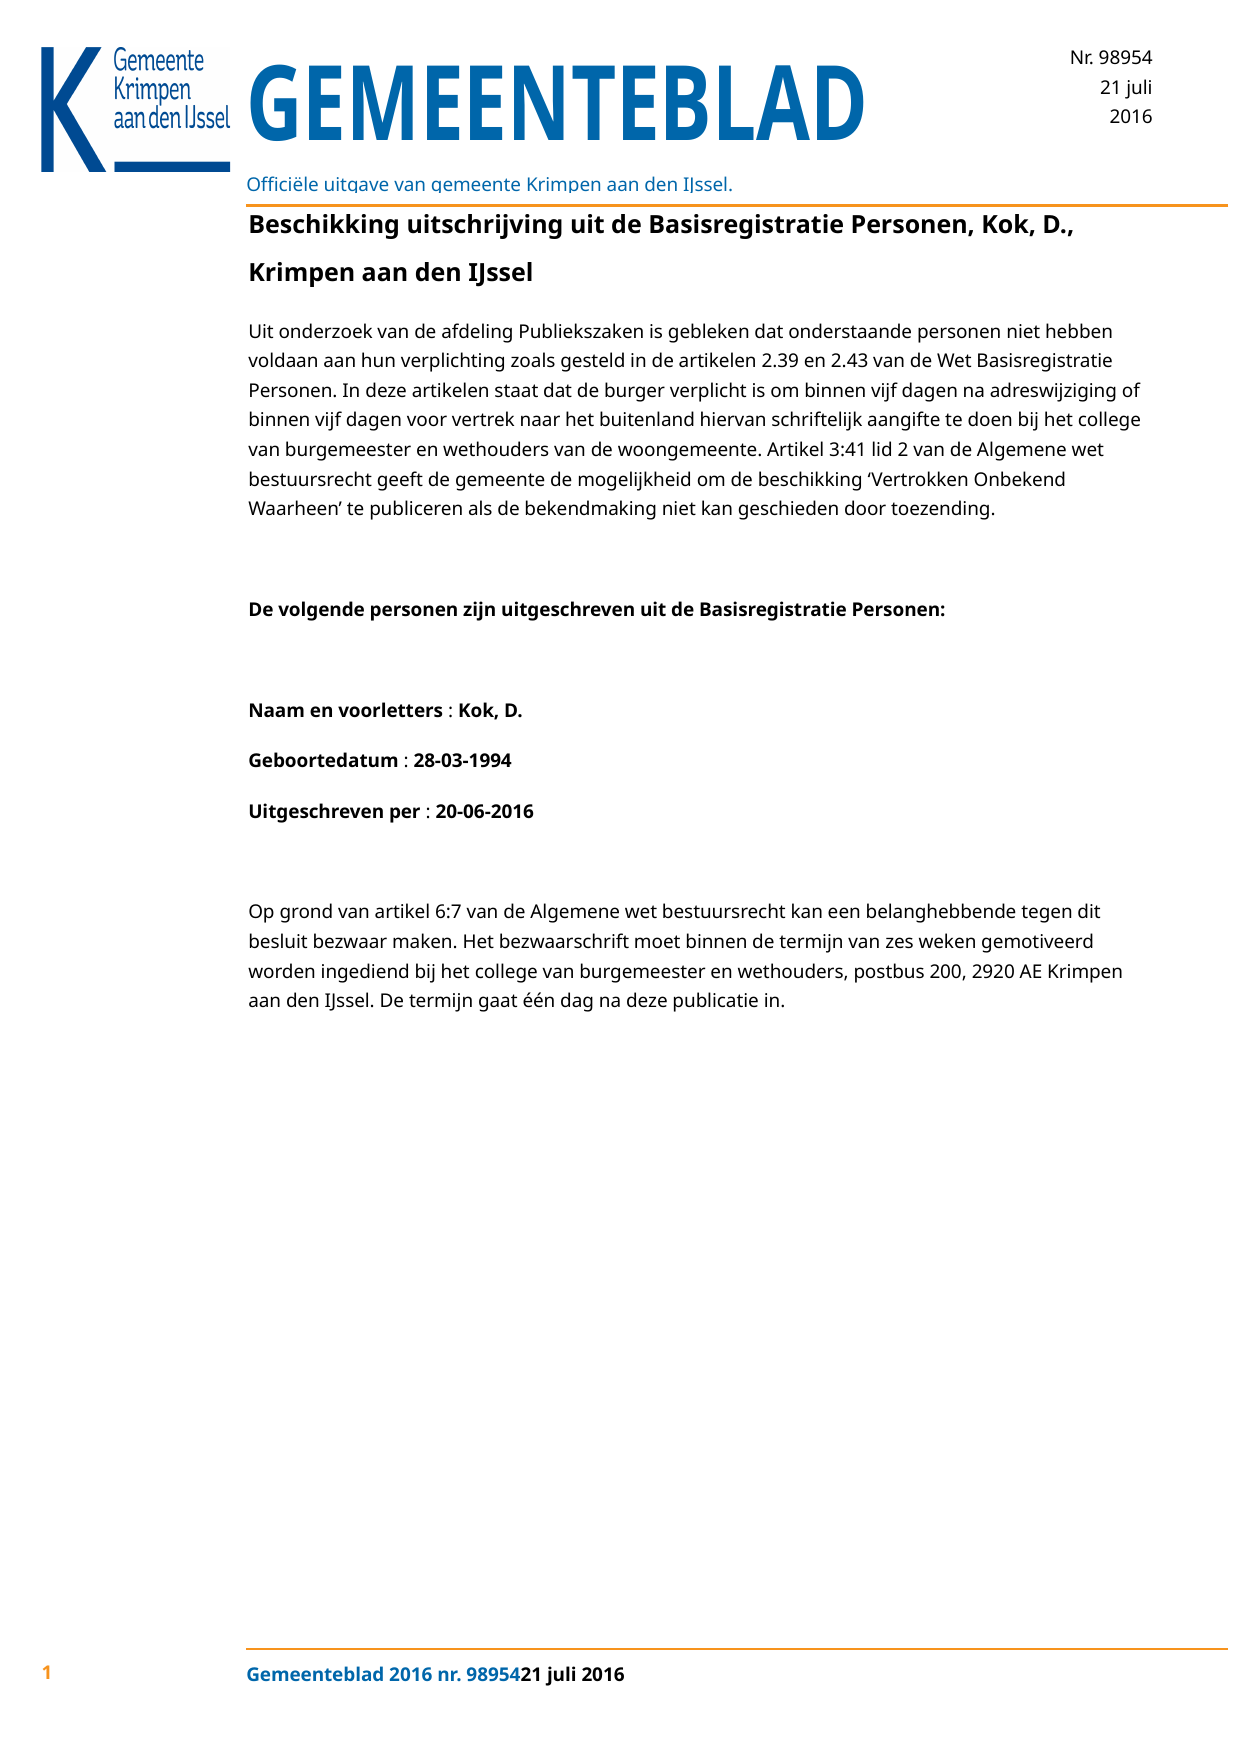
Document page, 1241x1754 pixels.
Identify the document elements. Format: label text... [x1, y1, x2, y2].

text Beschikking uitschrijving uit de Basisregistratie Personen, Kok, D., Krimpen aan den IJssel [248, 207, 1152, 288]
text Naam en voorletters : Kok, D. [248, 697, 1152, 723]
text Uitgeschreven per : 20-06-2016 [248, 798, 1152, 824]
text De volgende personen zijn uitgeschreven uit de Basisregistratie Personen: [248, 596, 1152, 622]
text Op grond van artikel 6:7 van de Algemene wet bestuursrecht kan een belanghebbende tegen dit besluit bezwaar maken. Het bezwaarschrift moet binnen de termijn van zes weken gemotiveerd worden ingediend bij het college van burgemeester en wethouders, postbus 200, 2920 AE Krimpen aan den IJssel. De termijn gaat één dag na deze publicatie in. [248, 899, 1152, 1013]
text Geboortedatum : 28-03-1994 [248, 747, 1152, 773]
text Uit onderzoek van de afdeling Publiekszaken is gebleken dat onderstaande personen niet hebben voldaan aan hun verplichting zoals gesteld in de artikelen 2.39 en 2.43 van de Wet Basisregistratie Personen. In deze artikelen staat dat de burger verplicht is om binnen vijf dagen na adreswijziging of binnen vijf dagen voor vertrek naar het buitenland hiervan schriftelijk aangifte te doen bij het college van burgemeester en wethouders van de woongemeente. Artikel 3:41 lid 2 van de Algemene wet bestuursrecht geeft de gemeente de mogelijkheid om de beschikking ‘Vertrokken Onbekend Waarheen’ te publiceren als de bekendmaking niet kan geschieden door toezending. [248, 318, 1152, 521]
picture [41, 47, 231, 172]
